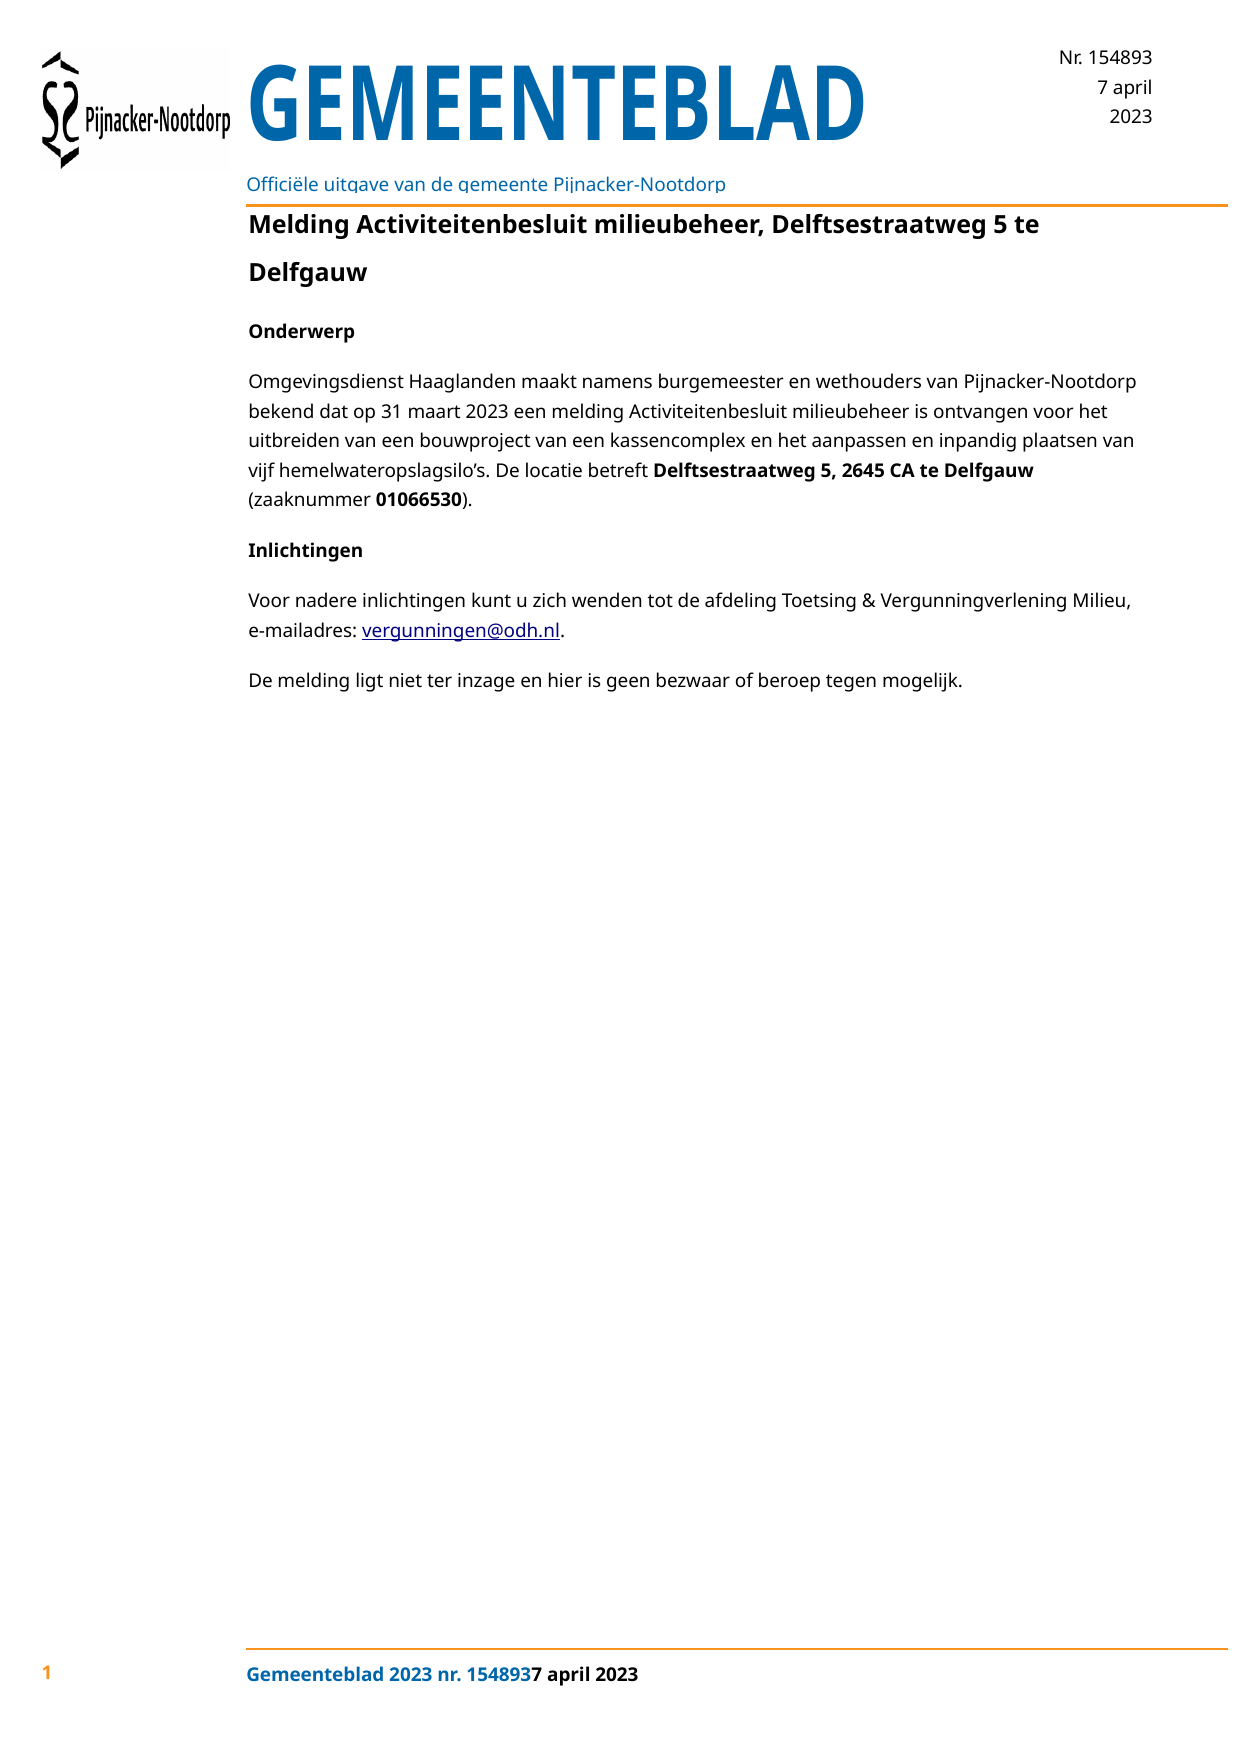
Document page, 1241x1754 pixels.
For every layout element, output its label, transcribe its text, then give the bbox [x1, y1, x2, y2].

picture [41, 47, 231, 172]
text Omgevingsdienst Haaglanden maakt namens burgemeester en wethouders van Pijnacker-Nootdorp bekend dat op 31 maart 2023 een melding Activiteitenbesluit milieubeheer is ontvangen voor het uitbreiden van een bouwproject van een kassencomplex en het aanpassen en inpandig plaatsen van vijf hemelwateropslagsilo’s. De locatie betreft Delftsestraatweg 5, 2645 CA te Delfgauw (zaaknummer 01066530). [248, 368, 1152, 512]
text Melding Activiteitenbesluit milieubeheer, Delftsestraatweg 5 te Delfgauw [248, 207, 1152, 288]
text Onderwerp [248, 318, 1152, 344]
text Inlichtingen [248, 537, 1152, 563]
text Voor nadere inlichtingen kunt u zich wenden tot de afdeling Toetsing & Vergunningverlening Milieu, e-mailadres: vergunningen@odh.nl. [248, 587, 1152, 643]
text De melding ligt niet ter inzage en hier is geen bezwaar of beroep tegen mogelijk. [248, 667, 1152, 693]
